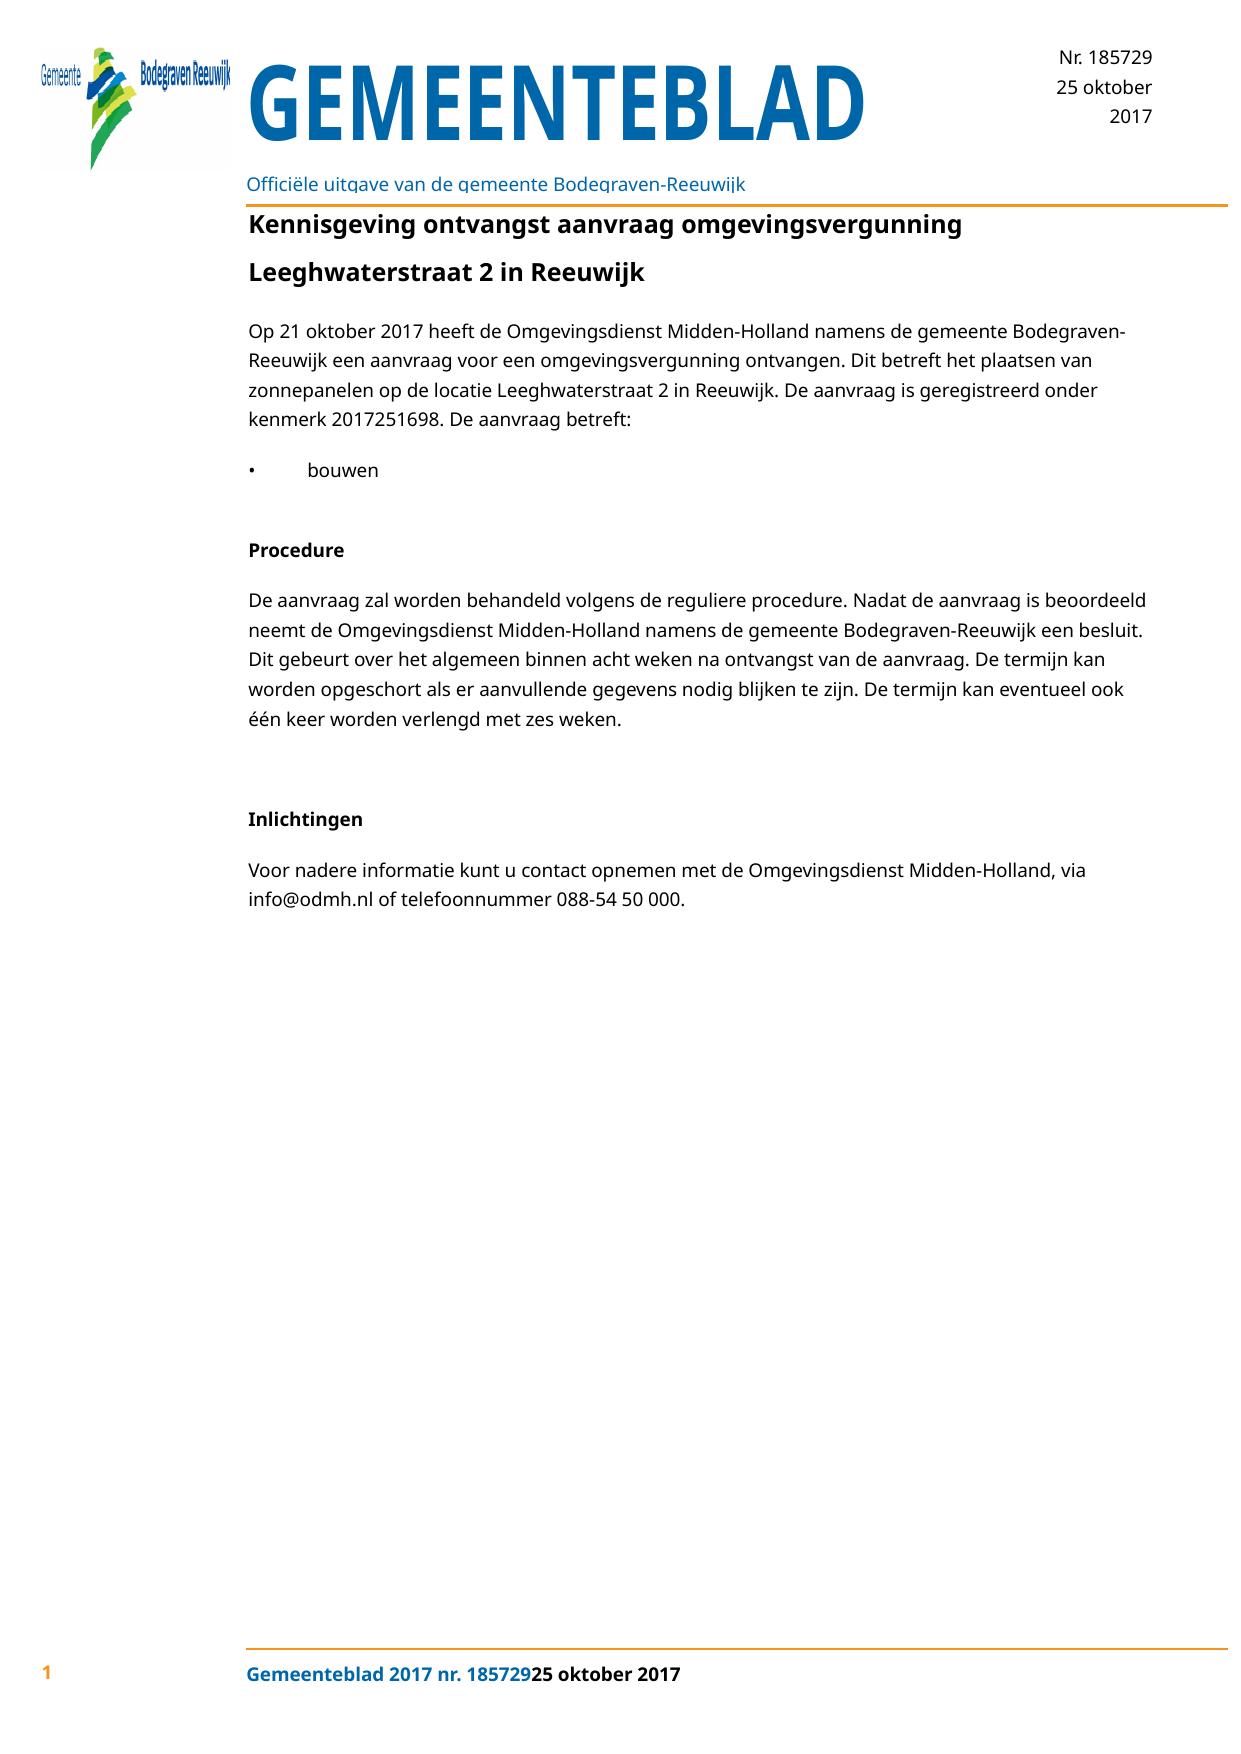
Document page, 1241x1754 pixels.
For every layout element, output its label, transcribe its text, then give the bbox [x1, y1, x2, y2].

picture [41, 47, 231, 172]
text Voor nadere informatie kunt u contact opnemen met de Omgevingsdienst Midden-Holland, via info@odmh.nl of telefoonnummer 088-54 50 000. [248, 857, 1152, 912]
text Op 21 oktober 2017 heeft de Omgevingsdienst Midden-Holland namens de gemeente Bodegraven-Reeuwijk een aanvraag voor een omgevingsvergunning ontvangen. Dit betreft het plaatsen van zonnepanelen op de locatie Leeghwaterstraat 2 in Reeuwijk. De aanvraag is geregistreerd onder kenmerk 2017251698. De aanvraag betreft: [248, 318, 1152, 432]
text Kennisgeving ontvangst aanvraag omgevingsvergunning Leeghwaterstraat 2 in Reeuwijk [248, 207, 1152, 288]
text De aanvraag zal worden behandeld volgens de reguliere procedure. Nadat de aanvraag is beoordeeld neemt de Omgevingsdienst Midden-Holland namens de gemeente Bodegraven-Reeuwijk een besluit. Dit gebeurt over het algemeen binnen acht weken na ontvangst van de aanvraag. De termijn kan worden opgeschort als er aanvullende gegevens nodig blijken te zijn. De termijn kan eventueel ook één keer worden verlengd met zes weken. [248, 587, 1152, 732]
text Procedure [248, 537, 1152, 563]
list bouwen [248, 457, 1152, 483]
text Inlichtingen [248, 807, 1152, 832]
